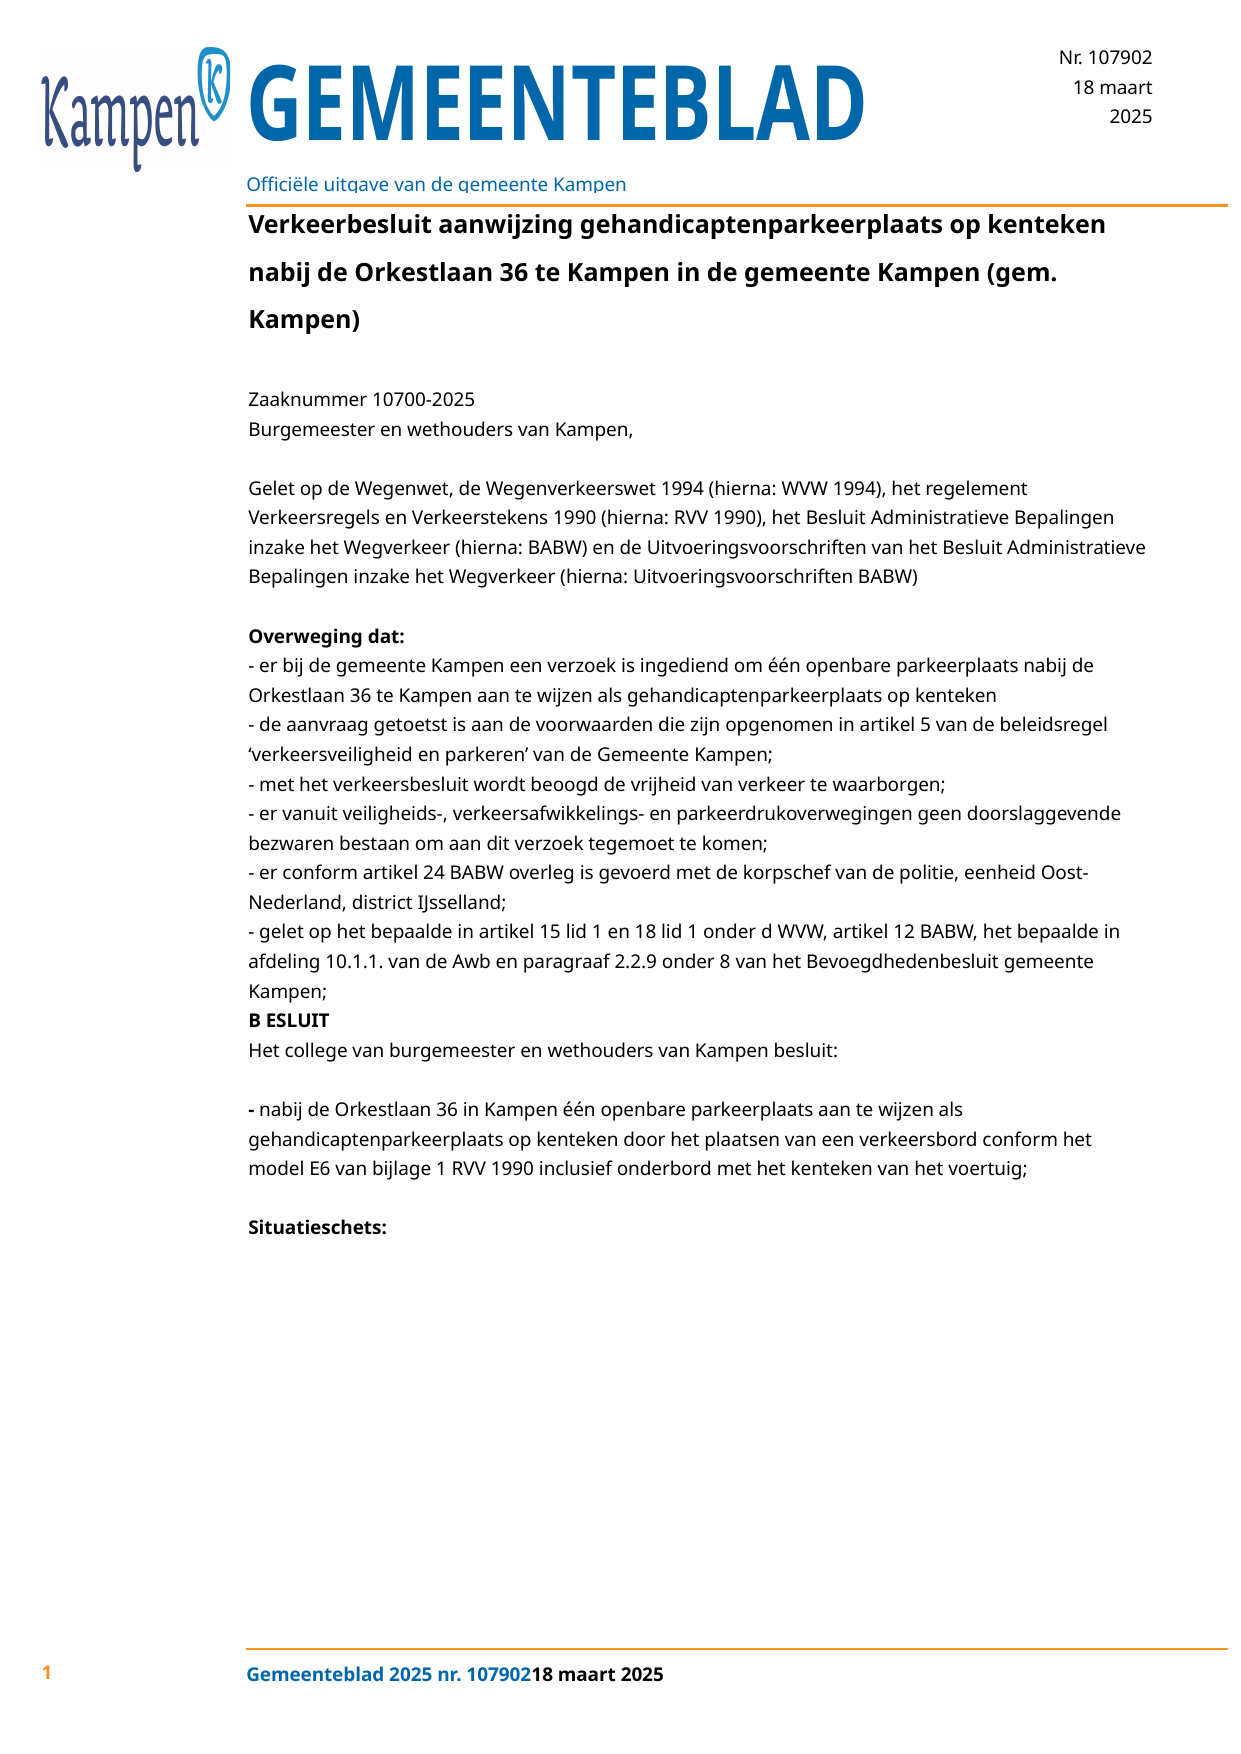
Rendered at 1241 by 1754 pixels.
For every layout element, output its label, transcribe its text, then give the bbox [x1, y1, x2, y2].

text - de aanvraag getoetst is aan de voorwaarden die zijn opgenomen in artikel 5 van de beleidsregel ‘verkeersveiligheid en parkeren’ van de Gemeente Kampen; [248, 712, 1152, 767]
picture [41, 47, 231, 172]
text Verkeerbesluit aanwijzing gehandicaptenparkeerplaats op kenteken nabij de Orkestlaan 36 te Kampen in de gemeente Kampen (gem. Kampen) [248, 207, 1152, 336]
text B ESLUIT [248, 1007, 1152, 1033]
text Overweging dat: [248, 623, 1152, 649]
text - nabij de Orkestlaan 36 in Kampen één openbare parkeerplaats aan te wijzen als gehandicaptenparkeerplaats op kenteken door het plaatsen van een verkeersbord conform het model E6 van bijlage 1 RVV 1990 inclusief onderbord met het kenteken van het voertuig; [248, 1096, 1152, 1181]
text - er conform artikel 24 BABW overleg is gevoerd met de korpschef van de politie, eenheid Oost-Nederland, district IJsselland; [248, 859, 1152, 915]
text - er vanuit veiligheids-, verkeersafwikkelings- en parkeerdrukoverwegingen geen doorslaggevende bezwaren bestaan om aan dit verzoek tegemoet te komen; [248, 800, 1152, 856]
text Het college van burgemeester en wethouders van Kampen besluit: [248, 1037, 1152, 1063]
text - er bij de gemeente Kampen een verzoek is ingediend om één openbare parkeerplaats nabij de Orkestlaan 36 te Kampen aan te wijzen als gehandicaptenparkeerplaats op kenteken [248, 652, 1152, 708]
text Situatieschets: [248, 1214, 1152, 1240]
text - met het verkeersbesluit wordt beoogd de vrijheid van verkeer te waarborgen; [248, 771, 1152, 797]
text Burgemeester en wethouders van Kampen, [248, 416, 1152, 442]
text - gelet op het bepaalde in artikel 15 lid 1 en 18 lid 1 onder d WVW, artikel 12 BABW, het bepaalde in afdeling 10.1.1. van de Awb en paragraaf 2.2.9 onder 8 van het Bevoegdhedenbesluit gemeente Kampen; [248, 919, 1152, 1004]
text Zaaknummer 10700-2025 [248, 386, 1152, 412]
text Gelet op de Wegenwet, de Wegenverkeerswet 1994 (hierna: WVW 1994), het regelement Verkeersregels en Verkeerstekens 1990 (hierna: RVV 1990), het Besluit Administratieve Bepalingen inzake het Wegverkeer (hierna: BABW) en de Uitvoeringsvoorschriften van het Besluit Administratieve Bepalingen inzake het Wegverkeer (hierna: Uitvoeringsvoorschriften BABW) [248, 475, 1152, 589]
